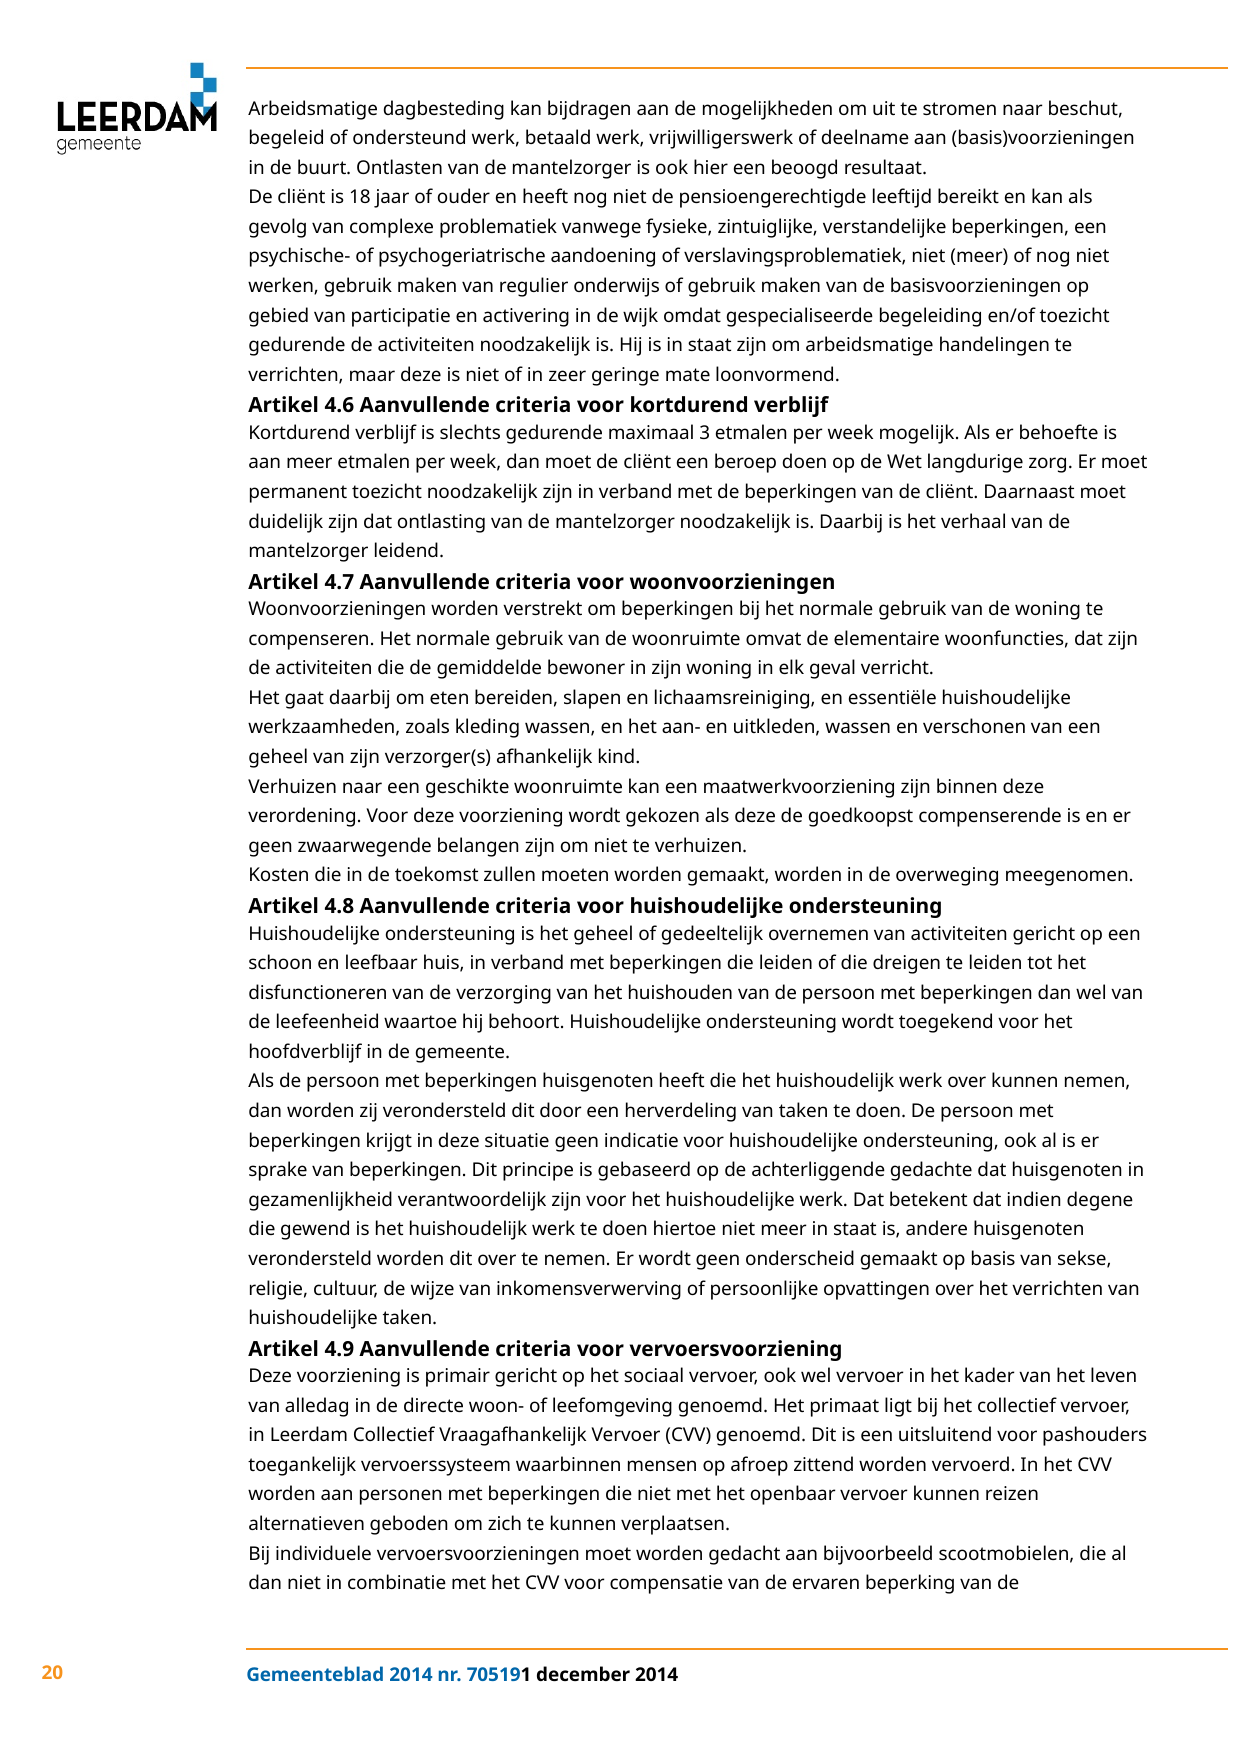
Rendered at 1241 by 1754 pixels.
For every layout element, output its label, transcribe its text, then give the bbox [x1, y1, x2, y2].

text Artikel 4.8 Aanvullende criteria voor huishoudelijke ondersteuning [248, 891, 1152, 920]
text Woonvoorzieningen worden verstrekt om beperkingen bij het normale gebruik van de woning te compenseren. Het normale gebruik van de woonruimte omvat de elementaire woonfuncties, dat zijn de activiteiten die de gemiddelde bewoner in zijn woning in elk geval verricht. [248, 595, 1152, 680]
text Huishoudelijke ondersteuning is het geheel of gedeeltelijk overnemen van activiteiten gericht op een schoon en leefbaar huis, in verband met beperkingen die leiden of die dreigen te leiden tot het disfunctioneren van de verzorging van het huishouden van de persoon met beperkingen dan wel van de leefeenheid waartoe hij behoort. Huishoudelijke ondersteuning wordt toegekend voor het hoofdverblijf in de gemeente. [248, 920, 1152, 1064]
text Artikel 4.9 Aanvullende criteria voor vervoersvoorziening [248, 1334, 1152, 1362]
text De cliënt is 18 jaar of ouder en heeft nog niet de pensioengerechtigde leeftijd bereikt en kan als gevolg van complexe problematiek vanwege fysieke, zintuiglijke, verstandelijke beperkingen, een psychische- of psychogeriatrische aandoening of verslavingsproblematiek, niet (meer) of nog niet werken, gebruik maken van regulier onderwijs of gebruik maken van de basisvoorzieningen op gebied van participatie en activering in de wijk omdat gespecialiseerde begeleiding en/of toezicht gedurende de activiteiten noodzakelijk is. Hij is in staat zijn om arbeidsmatige handelingen te verrichten, maar deze is niet of in zeer geringe mate loonvormend. [248, 183, 1152, 387]
text Het gaat daarbij om eten bereiden, slapen en lichaamsreiniging, en essentiële huishoudelijke werkzaamheden, zoals kleding wassen, en het aan- en uitkleden, wassen en verschonen van een geheel van zijn verzorger(s) afhankelijk kind. [248, 684, 1152, 769]
picture [41, 47, 231, 172]
text Artikel 4.6 Aanvullende criteria voor kortdurend verblijf [248, 391, 1152, 419]
text Deze voorziening is primair gericht op het sociaal vervoer, ook wel vervoer in het kader van het leven van alledag in de directe woon- of leefomgeving genoemd. Het primaat ligt bij het collectief vervoer, in Leerdam Collectief Vraagafhankelijk Vervoer (CVV) genoemd. Dit is een uitsluitend voor pashouders toegankelijk vervoerssysteem waarbinnen mensen op afroep zittend worden vervoerd. In het CVV worden aan personen met beperkingen die niet met het openbaar vervoer kunnen reizen alternatieven geboden om zich te kunnen verplaatsen. [248, 1362, 1152, 1536]
text Bij individuele vervoersvoorzieningen moet worden gedacht aan bijvoorbeeld scootmobielen, die al dan niet in combinatie met het CVV voor compensatie van de ervaren beperking van de [248, 1540, 1152, 1595]
text Verhuizen naar een geschikte woonruimte kan een maatwerkvoorziening zijn binnen deze verordening. Voor deze voorziening wordt gekozen als deze de goedkoopst compenserende is en er geen zwaarwegende belangen zijn om niet te verhuizen. [248, 773, 1152, 858]
text Artikel 4.7 Aanvullende criteria voor woonvoorzieningen [248, 567, 1152, 595]
text Arbeidsmatige dagbesteding kan bijdragen aan de mogelijkheden om uit te stromen naar beschut, begeleid of ondersteund werk, betaald werk, vrijwilligerswerk of deelname aan (basis)voorzieningen in de buurt. Ontlasten van de mantelzorger is ook hier een beoogd resultaat. [248, 95, 1152, 180]
text Als de persoon met beperkingen huisgenoten heeft die het huishoudelijk werk over kunnen nemen, dan worden zij verondersteld dit door een herverdeling van taken te doen. De persoon met beperkingen krijgt in deze situatie geen indicatie voor huishoudelijke ondersteuning, ook al is er sprake van beperkingen. Dit principe is gebaseerd op de achterliggende gedachte dat huisgenoten in gezamenlijkheid verantwoordelijk zijn voor het huishoudelijke werk. Dat betekent dat indien degene die gewend is het huishoudelijk werk te doen hiertoe niet meer in staat is, andere huisgenoten verondersteld worden dit over te nemen. Er wordt geen onderscheid gemaakt op basis van sekse, religie, cultuur, de wijze van inkomensverwerving of persoonlijke opvattingen over het verrichten van huishoudelijke taken. [248, 1068, 1152, 1330]
text Kosten die in de toekomst zullen moeten worden gemaakt, worden in de overweging meegenomen. [248, 862, 1152, 887]
text Kortdurend verblijf is slechts gedurende maximaal 3 etmalen per week mogelijk. Als er behoefte is aan meer etmalen per week, dan moet de cliënt een beroep doen op de Wet langdurige zorg. Er moet permanent toezicht noodzakelijk zijn in verband met de beperkingen van de cliënt. Daarnaast moet duidelijk zijn dat ontlasting van de mantelzorger noodzakelijk is. Daarbij is het verhaal van de mantelzorger leidend. [248, 419, 1152, 563]
